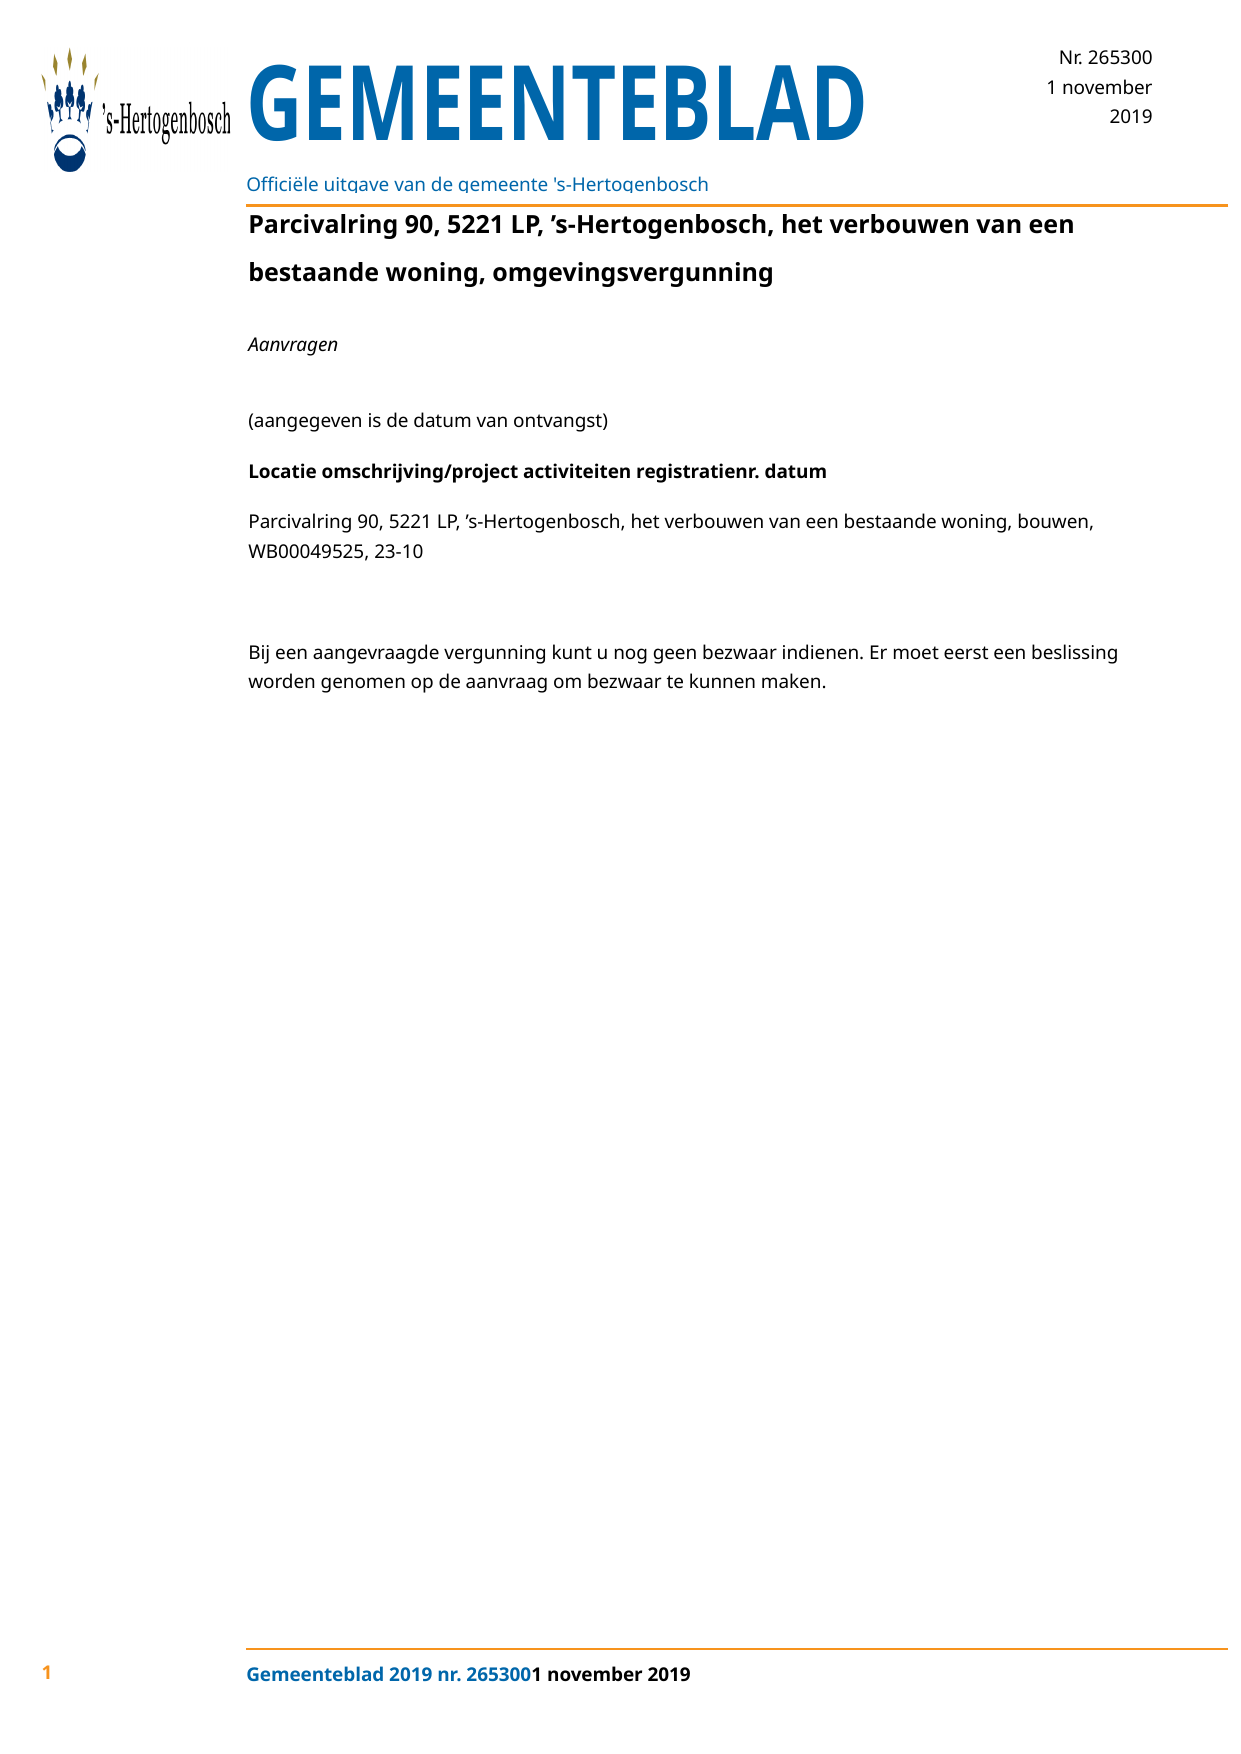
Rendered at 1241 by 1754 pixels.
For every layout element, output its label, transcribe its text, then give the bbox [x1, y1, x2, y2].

text Parcivalring 90, 5221 LP, ’s-Hertogenbosch, het verbouwen van een bestaande woning, omgevingsvergunning [248, 207, 1152, 288]
text Parcivalring 90, 5221 LP, ’s-Hertogenbosch, het verbouwen van een bestaande woning, bouwen, WB00049525, 23-10 [248, 508, 1152, 564]
text (aangegeven is de datum van ontvangst) [248, 408, 1152, 433]
picture [41, 47, 231, 172]
text Locatie omschrijving/project activiteiten registratienr. datum [248, 458, 1152, 484]
text Aanvragen [248, 331, 1152, 357]
text Bij een aangevraagde vergunning kunt u nog geen bezwaar indienen. Er moet eerst een beslissing worden genomen op de aanvraag om bezwaar te kunnen maken. [248, 639, 1152, 694]
